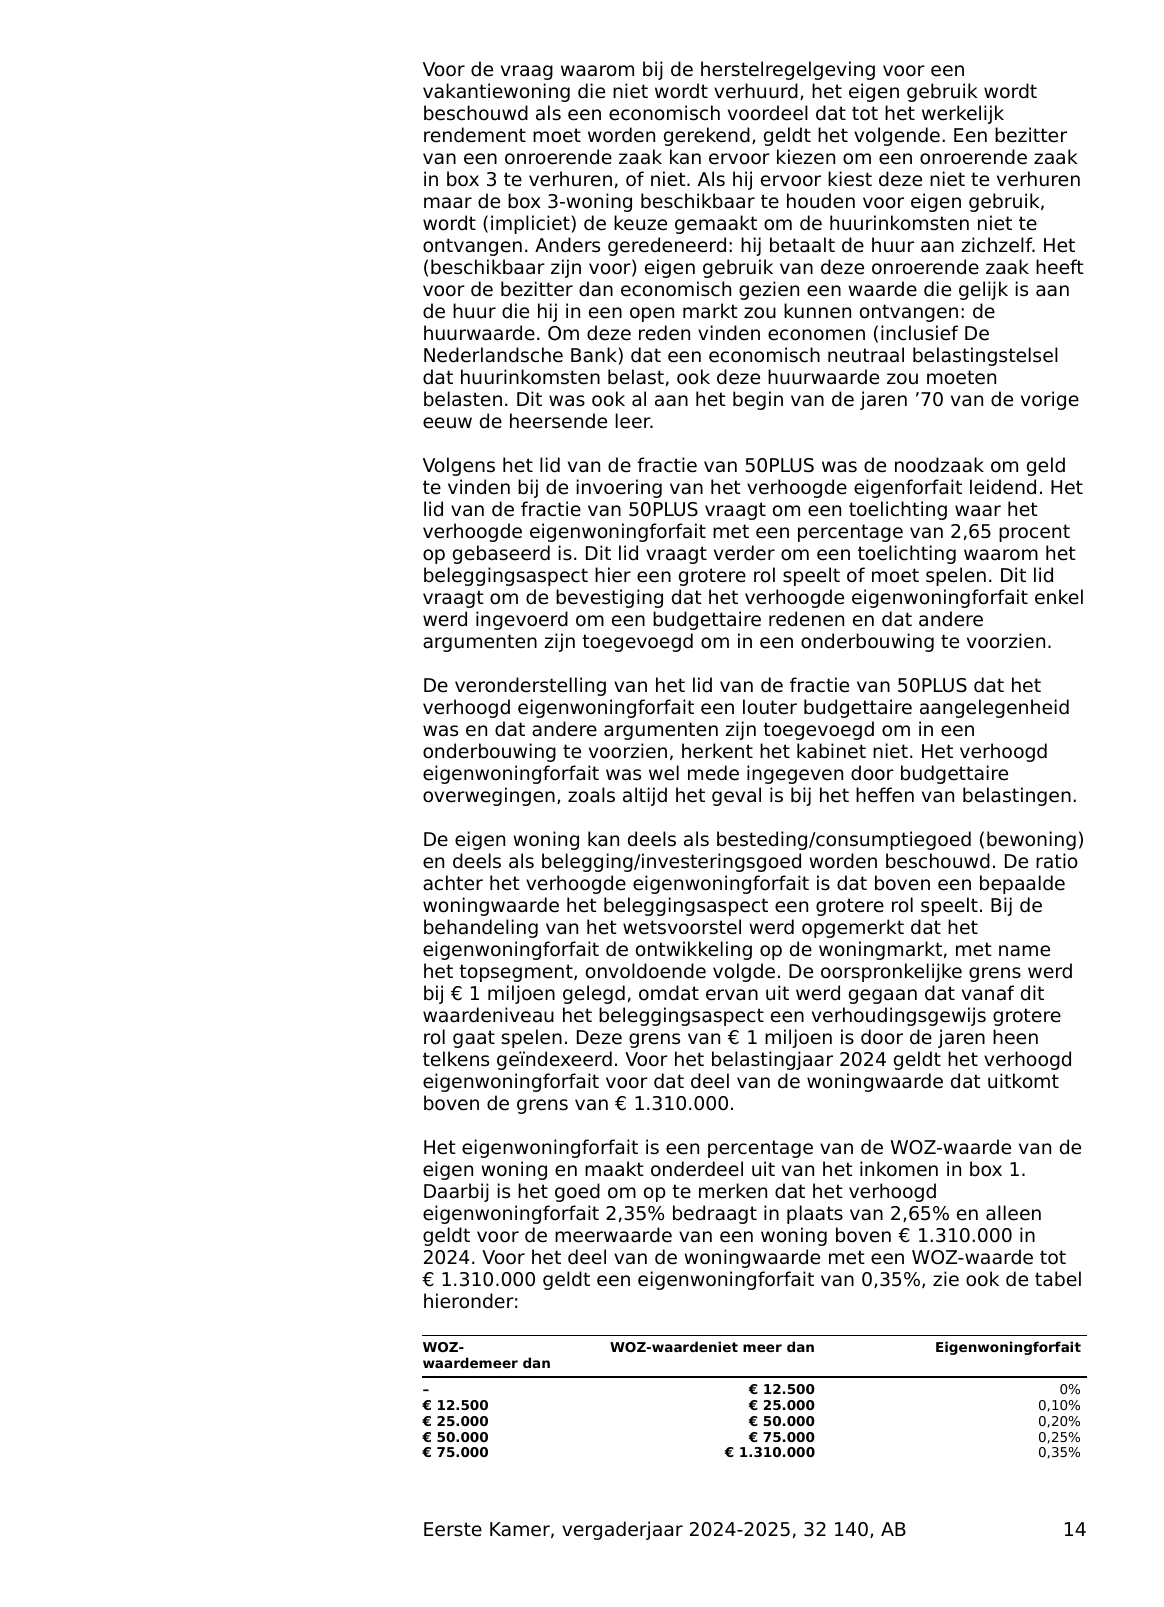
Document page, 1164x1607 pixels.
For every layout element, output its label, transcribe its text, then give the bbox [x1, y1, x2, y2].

text Voor de vraag waarom bij de herstelregelgeving voor een vakantiewoning die niet wordt verhuurd, het eigen gebruik wordt beschouwd als een economisch voordeel dat tot het werkelijk rendement moet worden gerekend, geldt het volgende. Een bezitter van een onroerende zaak kan ervoor kiezen om een onroerende zaak in box 3 te verhuren, of niet. Als hij ervoor kiest deze niet te verhuren maar de box 3-woning beschikbaar te houden voor eigen gebruik, wordt (impliciet) de keuze gemaakt om de huurinkomsten niet te ontvangen. Anders geredeneerd: hij betaalt de huur aan zichzelf. Het (beschikbaar zijn voor) eigen gebruik van deze onroerende zaak heeft voor de bezitter dan economisch gezien een waarde die gelijk is aan de huur die hij in een open markt zou kunnen ontvangen: de huurwaarde. Om deze reden vinden economen (inclusief De Nederlandsche Bank) dat een economisch neutraal belastingstelsel dat huurinkomsten belast, ook deze huurwaarde zou moeten belasten. Dit was ook al aan het begin van de jaren ’70 van de vorige eeuw de heersende leer. [422, 59, 1087, 433]
table_cell – [422, 1378, 555, 1398]
table_cell 0,25% [821, 1429, 1087, 1445]
table_cell € 1.310.000 [555, 1445, 821, 1461]
table_cell € 25.000 [422, 1414, 555, 1429]
table_cell 0,35% [821, 1445, 1087, 1461]
table_cell € 50.000 [555, 1414, 821, 1429]
table_cell € 75.000 [422, 1445, 555, 1461]
table_cell 0,20% [821, 1414, 1087, 1429]
table_header WOZ-waardemeer dan [422, 1336, 555, 1376]
table_header WOZ-waardeniet meer dan [555, 1336, 821, 1376]
text De veronderstelling van het lid van de fractie van 50PLUS dat het verhoogd eigenwoningforfait een louter budgettaire aangelegenheid was en dat andere argumenten zijn toegevoegd om in een onderbouwing te voorzien, herkent het kabinet niet. Het verhoogd eigenwoningforfait was wel mede ingegeven door budgettaire overwegingen, zoals altijd het geval is bij het heffen van belastingen. [422, 675, 1087, 807]
table_cell € 12.500 [555, 1378, 821, 1398]
table_cell € 75.000 [555, 1429, 821, 1445]
table_cell € 50.000 [422, 1429, 555, 1445]
text Volgens het lid van de fractie van 50PLUS was de noodzaak om geld te vinden bij de invoering van het verhoogde eigenforfait leidend. Het lid van de fractie van 50PLUS vraagt om een toelichting waar het verhoogde eigenwoningforfait met een percentage van 2,65 procent op gebaseerd is. Dit lid vraagt verder om een toelichting waarom het beleggingsaspect hier een grotere rol speelt of moet spelen. Dit lid vraagt om de bevestiging dat het verhoogde eigenwoningforfait enkel werd ingevoerd om een budgettaire redenen en dat andere argumenten zijn toegevoegd om in een onderbouwing te voorzien. [422, 455, 1087, 653]
table_cell € 25.000 [555, 1398, 821, 1414]
table_cell € 12.500 [422, 1398, 555, 1414]
text Het eigenwoningforfait is een percentage van de WOZ-waarde van de eigen woning en maakt onderdeel uit van het inkomen in box 1. Daarbij is het goed om op te merken dat het verhoogd eigenwoningforfait 2,35% bedraagt in plaats van 2,65% en alleen geldt voor de meerwaarde van een woning boven € 1.310.000 in 2024. Voor het deel van de woningwaarde met een WOZ-waarde tot € 1.310.000 geldt een eigenwoningforfait van 0,35%, zie ook de tabel hieronder: [422, 1137, 1087, 1313]
table_cell 0,10% [821, 1398, 1087, 1414]
text De eigen woning kan deels als besteding/consumptiegoed (bewoning) en deels als belegging/investeringsgoed worden beschouwd. De ratio achter het verhoogde eigenwoningforfait is dat boven een bepaalde woningwaarde het beleggingsaspect een grotere rol speelt. Bij de behandeling van het wetsvoorstel werd opgemerkt dat het eigenwoningforfait de ontwikkeling op de woningmarkt, met name het topsegment, onvoldoende volgde. De oorspronkelijke grens werd bij € 1 miljoen gelegd, omdat ervan uit werd gegaan dat vanaf dit waardeniveau het beleggingsaspect een verhoudingsgewijs grotere rol gaat spelen. Deze grens van € 1 miljoen is door de jaren heen telkens geïndexeerd. Voor het belastingjaar 2024 geldt het verhoogd eigenwoningforfait voor dat deel van de woningwaarde dat uitkomt boven de grens van € 1.310.000. [422, 829, 1087, 1115]
table_header Eigenwoningforfait [821, 1336, 1087, 1376]
table_cell 0% [821, 1378, 1087, 1398]
